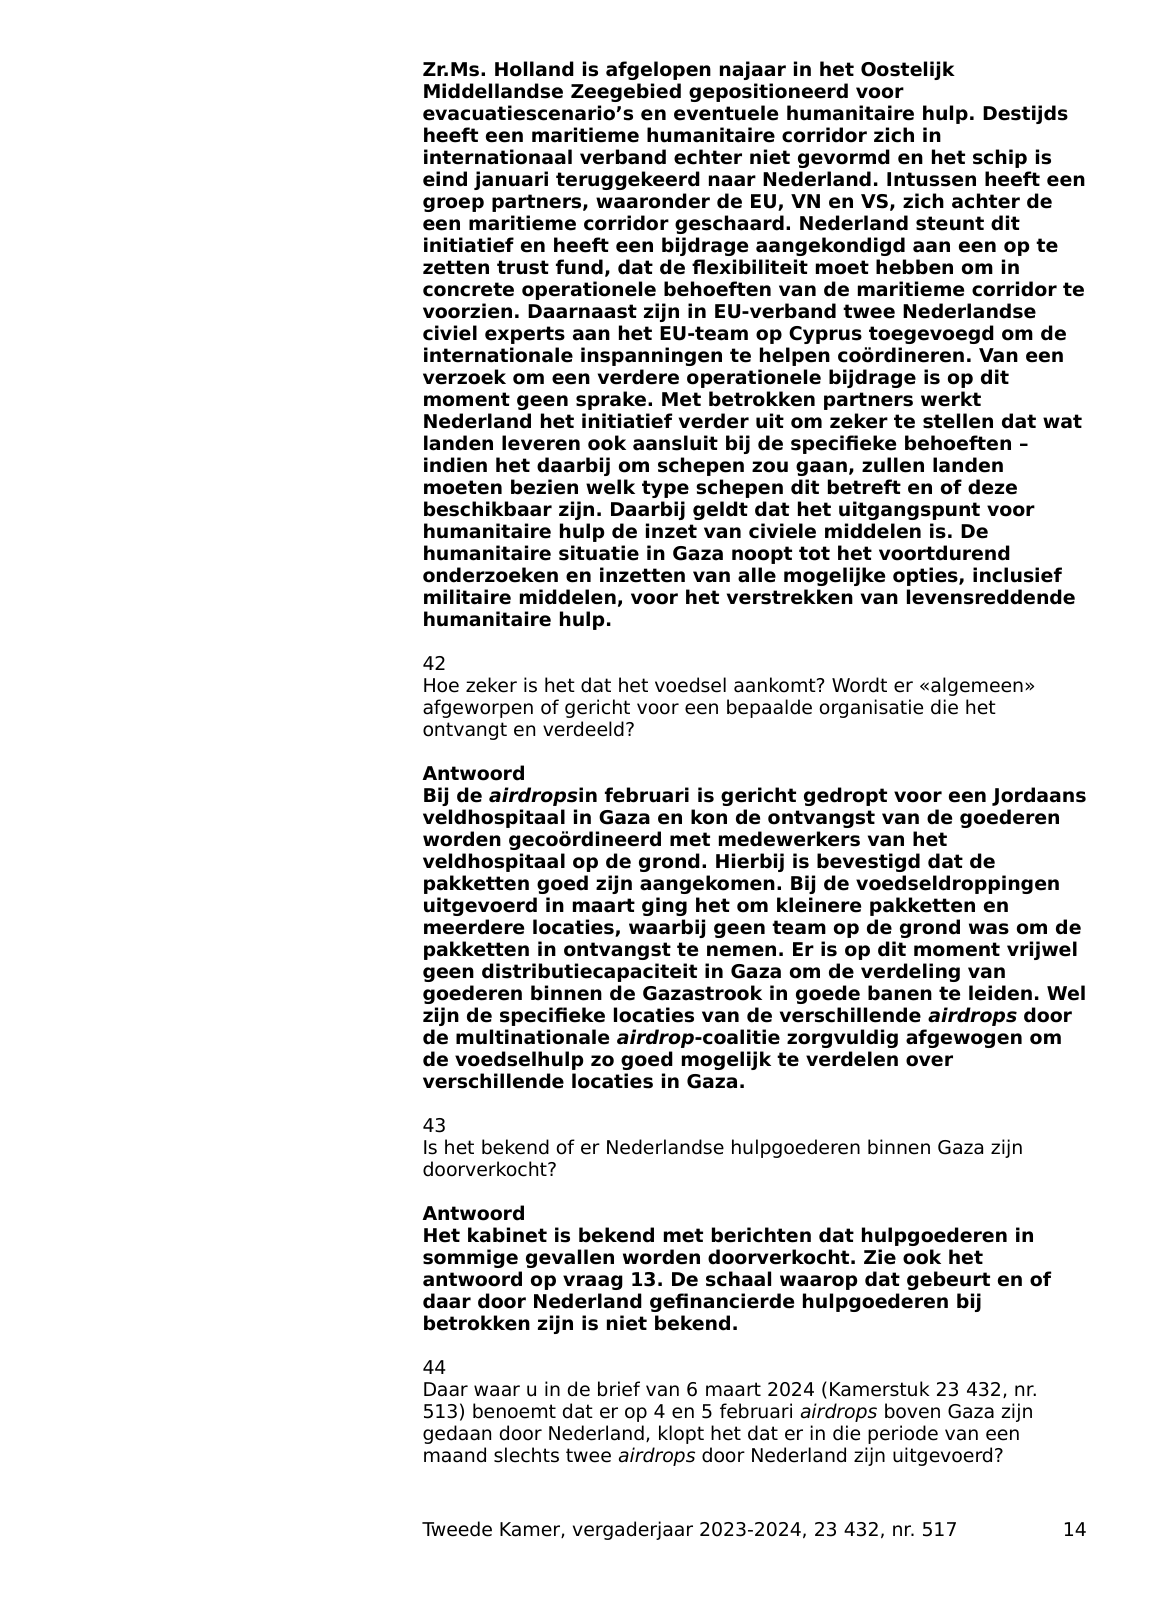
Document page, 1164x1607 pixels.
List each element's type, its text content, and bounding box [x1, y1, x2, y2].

text Bij de airdropsin februari is gericht gedropt voor een Jordaans veldhospitaal in Gaza en kon de ontvangst van de goederen worden gecoördineerd met medewerkers van het veldhospitaal op de grond. Hierbij is bevestigd dat de pakketten goed zijn aangekomen. Bij de voedseldroppingen uitgevoerd in maart ging het om kleinere pakketten en meerdere locaties, waarbij geen team op de grond was om de pakketten in ontvangst te nemen. Er is op dit moment vrijwel geen distributiecapaciteit in Gaza om de verdeling van goederen binnen de Gazastrook in goede banen te leiden. Wel zijn de specifieke locaties van de verschillende airdrops door de multinationale airdrop-coalitie zorgvuldig afgewogen om de voedselhulp zo goed mogelijk te verdelen over verschillende locaties in Gaza. [422, 785, 1087, 1092]
text Hoe zeker is het dat het voedsel aankomt? Wordt er «algemeen» afgeworpen of gericht voor een bepaalde organisatie die het ontvangt en verdeeld? [422, 675, 1087, 741]
text Antwoord [422, 1203, 1087, 1225]
text Daar waar u in de brief van 6 maart 2024 (Kamerstuk 23 432, nr. 513) benoemt dat er op 4 en 5 februari airdrops boven Gaza zijn gedaan door Nederland, klopt het dat er in die periode van een maand slechts twee airdrops door Nederland zijn uitgevoerd? [422, 1379, 1087, 1467]
text Zr.Ms. Holland is afgelopen najaar in het Oostelijk Middellandse Zeegebied gepositioneerd voor evacuatiescenario’s en eventuele humanitaire hulp. Destijds heeft een maritieme humanitaire corridor zich in internationaal verband echter niet gevormd en het schip is eind januari teruggekeerd naar Nederland. Intussen heeft een groep partners, waaronder de EU, VN en VS, zich achter de een maritieme corridor geschaard. Nederland steunt dit initiatief en heeft een bijdrage aangekondigd aan een op te zetten trust fund, dat de flexibiliteit moet hebben om in concrete operationele behoeften van de maritieme corridor te voorzien. Daarnaast zijn in EU-verband twee Nederlandse civiel experts aan het EU-team op Cyprus toegevoegd om de internationale inspanningen te helpen coördineren. Van een verzoek om een verdere operationele bijdrage is op dit moment geen sprake. Met betrokken partners werkt Nederland het initiatief verder uit om zeker te stellen dat wat landen leveren ook aansluit bij de specifieke behoeften – indien het daarbij om schepen zou gaan, zullen landen moeten bezien welk type schepen dit betreft en of deze beschikbaar zijn. Daarbij geldt dat het uitgangspunt voor humanitaire hulp de inzet van civiele middelen is. De humanitaire situatie in Gaza noopt tot het voortdurend onderzoeken en inzetten van alle mogelijke opties, inclusief militaire middelen, voor het verstrekken van levensreddende humanitaire hulp. [422, 59, 1087, 631]
text 44 [422, 1357, 1087, 1379]
text Antwoord [422, 763, 1087, 785]
text 42 [422, 653, 1087, 675]
text Het kabinet is bekend met berichten dat hulpgoederen in sommige gevallen worden doorverkocht. Zie ook het antwoord op vraag 13. De schaal waarop dat gebeurt en of daar door Nederland gefinancierde hulpgoederen bij betrokken zijn is niet bekend. [422, 1225, 1087, 1335]
text 43 [422, 1115, 1087, 1137]
text Is het bekend of er Nederlandse hulpgoederen binnen Gaza zijn doorverkocht? [422, 1137, 1087, 1181]
